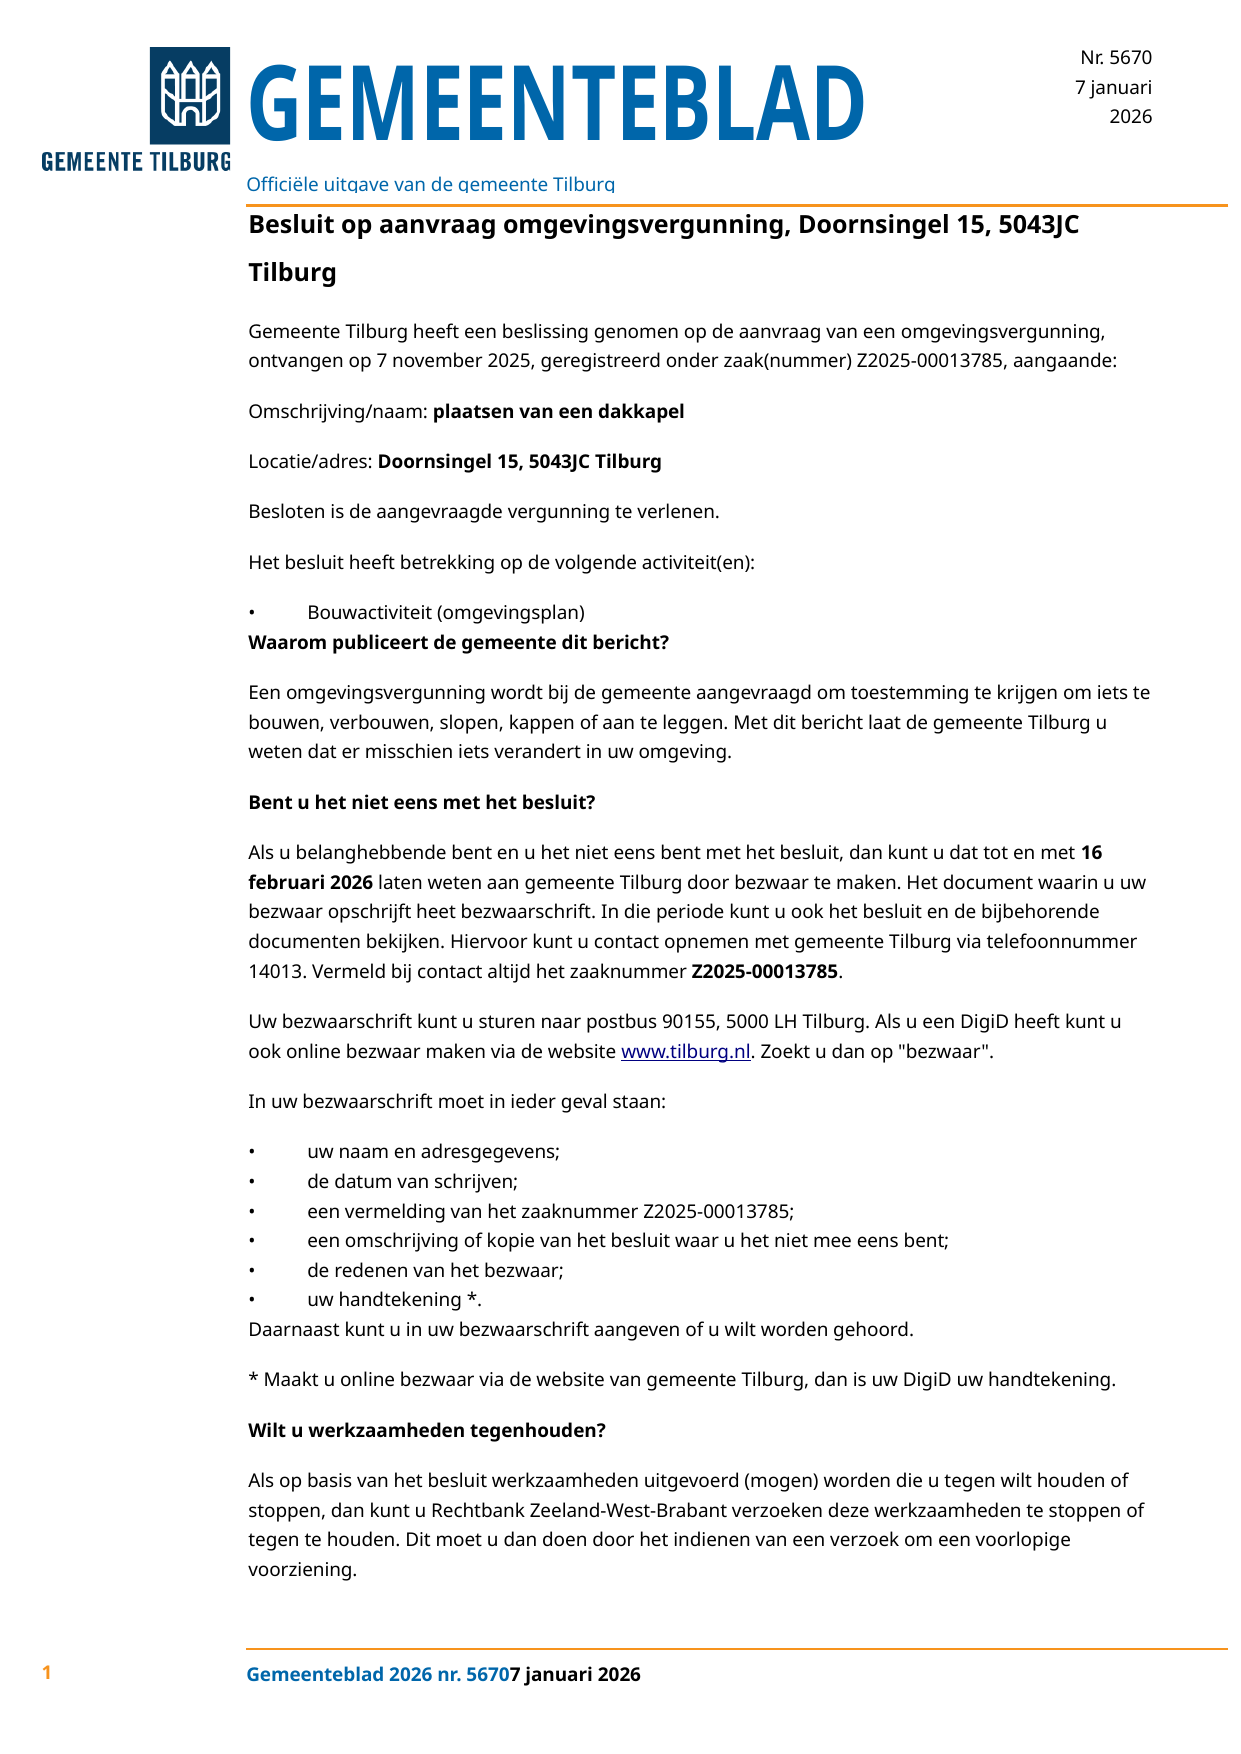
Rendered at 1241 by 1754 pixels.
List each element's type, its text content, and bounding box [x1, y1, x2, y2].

text Uw bezwaarschrift kunt u sturen naar postbus 90155, 5000 LH Tilburg. Als u een DigiD heeft kunt u ook online bezwaar maken via de website www.tilburg.nl. Zoekt u dan op "bezwaar". [248, 1008, 1152, 1064]
text Gemeente Tilburg heeft een beslissing genomen op de aanvraag van een omgevingsvergunning, ontvangen op 7 november 2025, geregistreerd onder zaak(nummer) Z2025-00013785, aangaande: [248, 318, 1152, 373]
text Waarom publiceert de gemeente dit bericht? [248, 629, 1152, 655]
text * Maakt u online bezwaar via de website van gemeente Tilburg, dan is uw DigiD uw handtekening. [248, 1367, 1152, 1392]
text Een omgevingsvergunning wordt bij de gemeente aangevraagd om toestemming te krijgen om iets te bouwen, verbouwen, slopen, kappen of aan te leggen. Met dit bericht laat de gemeente Tilburg u weten dat er misschien iets verandert in uw omgeving. [248, 679, 1152, 764]
text Bent u het niet eens met het besluit? [248, 789, 1152, 815]
text Besloten is de aangevraagde vergunning te verlenen. [248, 499, 1152, 524]
text Locatie/adres: Doornsingel 15, 5043JC Tilburg [248, 448, 1152, 474]
text Als op basis van het besluit werkzaamheden uitgevoerd (mogen) worden die u tegen wilt houden of stoppen, dan kunt u Rechtbank Zeeland-West-Brabant verzoeken deze werkzaamheden te stoppen of tegen te houden. Dit moet u dan doen door het indienen van een verzoek om een voorlopige voorziening. [248, 1467, 1152, 1582]
text Omschrijving/naam: plaatsen van een dakkapel [248, 398, 1152, 424]
text Daarnaast kunt u in uw bezwaarschrift aangeven of u wilt worden gehoord. [248, 1316, 1152, 1342]
list uw naam en adresgegevens; [248, 1139, 1152, 1164]
text Besluit op aanvraag omgevingsvergunning, Doornsingel 15, 5043JC Tilburg [248, 207, 1152, 288]
list uw handtekening *. [248, 1287, 1152, 1312]
text Het besluit heeft betrekking op de volgende activiteit(en): [248, 549, 1152, 575]
text In uw bezwaarschrift moet in ieder geval staan: [248, 1088, 1152, 1114]
text Wilt u werkzaamheden tegenhouden? [248, 1417, 1152, 1443]
list de datum van schrijven; [248, 1168, 1152, 1194]
list een vermelding van het zaaknummer Z2025-00013785; [248, 1198, 1152, 1224]
list Bouwactiviteit (omgevingsplan) [248, 599, 1152, 625]
picture [41, 47, 231, 172]
list de redenen van het bezwaar; [248, 1257, 1152, 1283]
text Als u belanghebbende bent en u het niet eens bent met het besluit, dan kunt u dat tot en met 16 februari 2026 laten weten aan gemeente Tilburg door bezwaar te maken. Het document waarin u uw bezwaar opschrijft heet bezwaarschrift. In die periode kunt u ook het besluit en de bijbehorende documenten bekijken. Hiervoor kunt u contact opnemen met gemeente Tilburg via telefoonnummer 14013. Vermeld bij contact altijd het zaaknummer Z2025-00013785. [248, 839, 1152, 984]
list een omschrijving of kopie van het besluit waar u het niet mee eens bent; [248, 1227, 1152, 1253]
